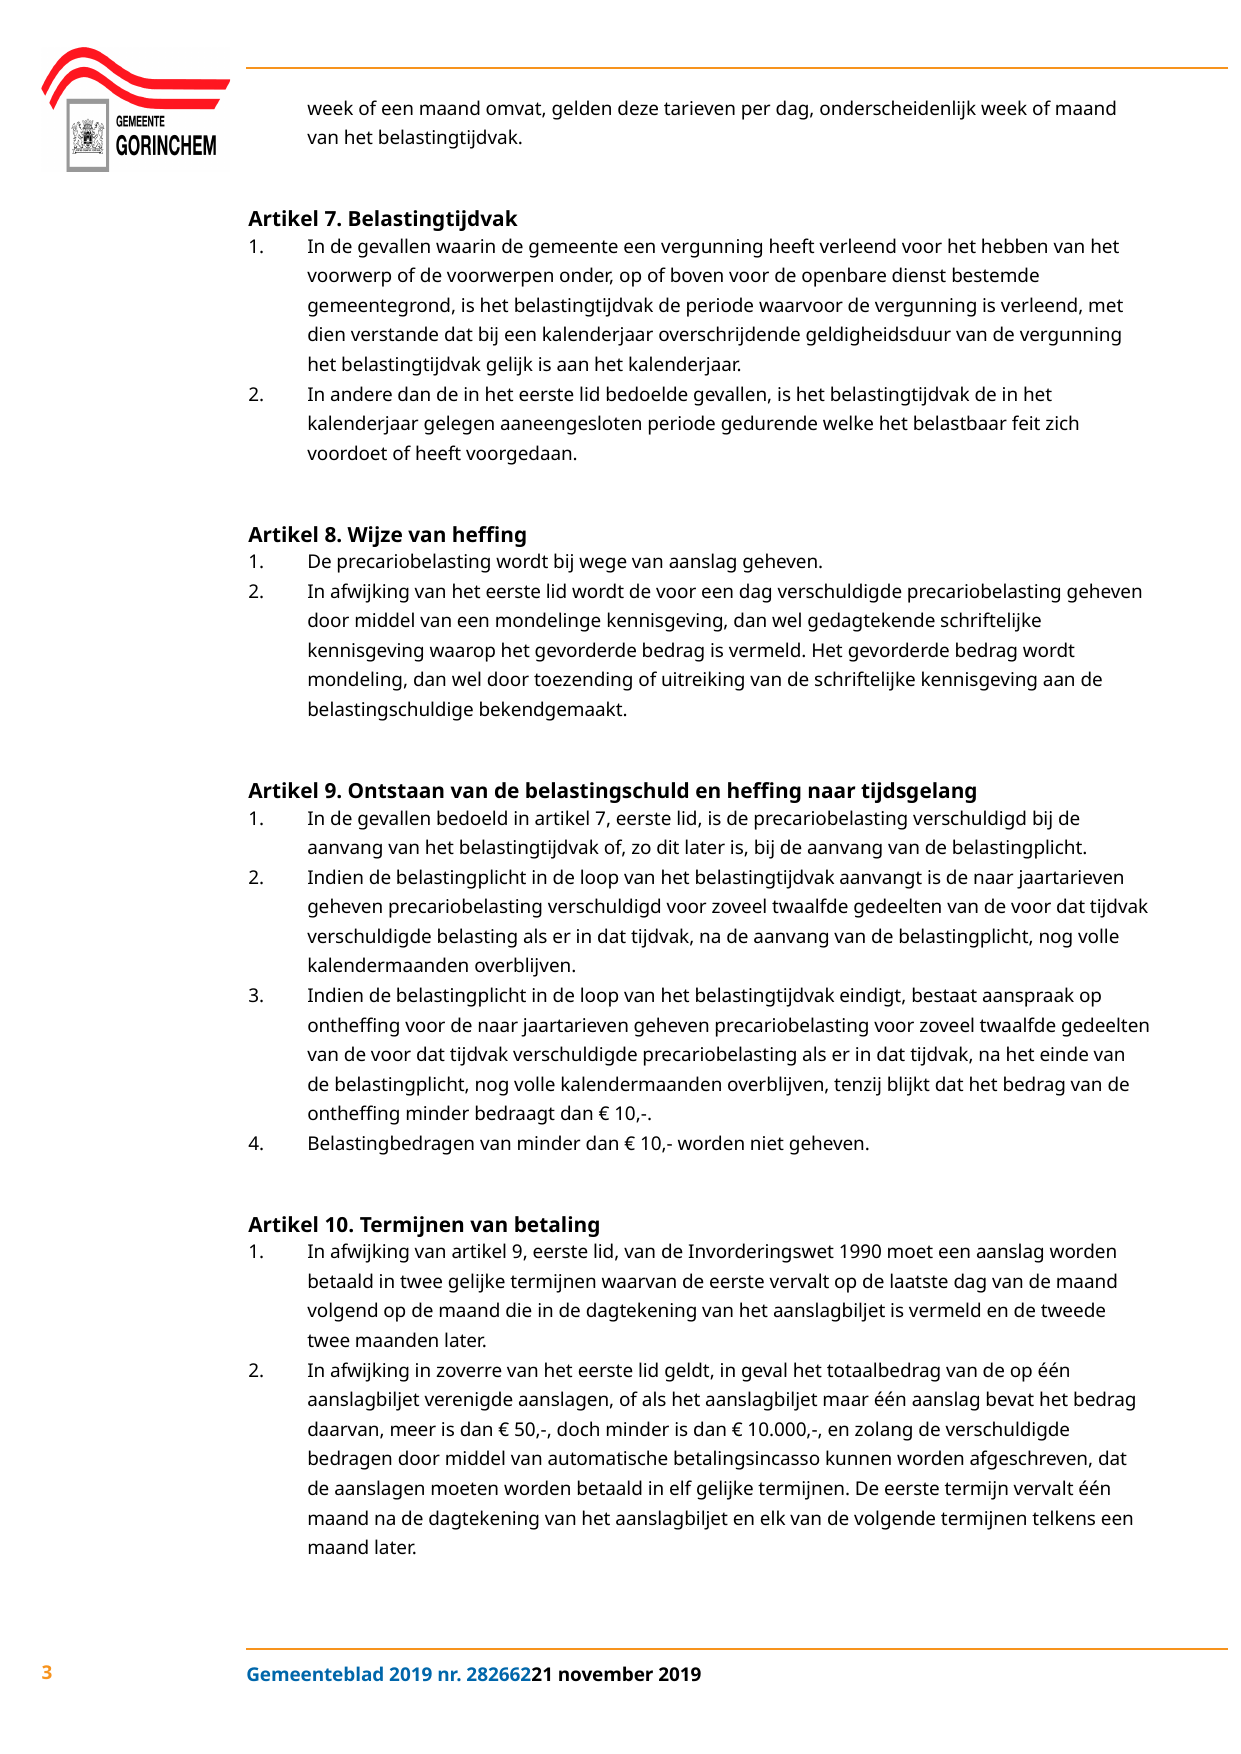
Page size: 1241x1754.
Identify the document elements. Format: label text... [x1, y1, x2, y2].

text Artikel 10. Termijnen van betaling [248, 1210, 1152, 1238]
text Artikel 8. Wijze van heffing [248, 520, 1152, 548]
list Indien de belastingplicht in de loop van het belastingtijdvak eindigt, bestaat aanspraak op ontheffing voor de naar jaartarieven geheven precariobelasting voor zoveel twaalfde gedeelten van de voor dat tijdvak verschuldigde precariobelasting als er in dat tijdvak, na het einde van de belastingplicht, nog volle kalendermaanden overblijven, tenzij blijkt dat het bedrag van de ontheffing minder bedraagt dan € 10,-. [248, 982, 1152, 1126]
list Belastingbedragen van minder dan € 10,- worden niet geheven. [248, 1130, 1152, 1156]
text Artikel 7. Belastingtijdvak [248, 204, 1152, 233]
text Artikel 9. Ontstaan van de belastingschuld en heffing naar tijdsgelang [248, 776, 1152, 805]
list In afwijking in zoverre van het eerste lid geldt, in geval het totaalbedrag van de op één aanslagbiljet verenigde aanslagen, of als het aanslagbiljet maar één aanslag bevat het bedrag daarvan, meer is dan € 50,-, doch minder is dan € 10.000,-, en zolang de verschuldigde bedragen door middel van automatische betalingsincasso kunnen worden afgeschreven, dat de aanslagen moeten worden betaald in elf gelijke termijnen. De eerste termijn vervalt één maand na de dagtekening van het aanslagbiljet en elk van de volgende termijnen telkens een maand later. [248, 1357, 1152, 1560]
list In afwijking van artikel 9, eerste lid, van de Invorderingswet 1990 moet een aanslag worden betaald in twee gelijke termijnen waarvan de eerste vervalt op de laatste dag van de maand volgend op de maand die in de dagtekening van het aanslagbiljet is vermeld en de tweede twee maanden later. [248, 1238, 1152, 1353]
list In de gevallen waarin de gemeente een vergunning heeft verleend voor het hebben van het voorwerp of de voorwerpen onder, op of boven voor de openbare dienst bestemde gemeentegrond, is het belastingtijdvak de periode waarvoor de vergunning is verleend, met dien verstande dat bij een kalenderjaar overschrijdende geldigheidsduur van de vergunning het belastingtijdvak gelijk is aan het kalenderjaar. [248, 233, 1152, 377]
list Indien de belastingplicht in de loop van het belastingtijdvak aanvangt is de naar jaartarieven geheven precariobelasting verschuldigd voor zoveel twaalfde gedeelten van de voor dat tijdvak verschuldigde belasting als er in dat tijdvak, na de aanvang van de belastingplicht, nog volle kalendermaanden overblijven. [248, 864, 1152, 978]
picture [41, 47, 231, 172]
list In de gevallen bedoeld in artikel 7, eerste lid, is de precariobelasting verschuldigd bij de aanvang van het belastingtijdvak of, zo dit later is, bij de aanvang van de belastingplicht. [248, 805, 1152, 860]
list De precariobelasting wordt bij wege van aanslag geheven. [248, 548, 1152, 574]
list week of een maand omvat, gelden deze tarieven per dag, onderscheidenlijk week of maand van het belastingtijdvak. [248, 95, 1152, 150]
list In afwijking van het eerste lid wordt de voor een dag verschuldigde precariobelasting geheven door middel van een mondelinge kennisgeving, dan wel gedagtekende schriftelijke kennisgeving waarop het gevorderde bedrag is vermeld. Het gevorderde bedrag wordt mondeling, dan wel door toezending of uitreiking van de schriftelijke kennisgeving aan de belastingschuldige bekendgemaakt. [248, 578, 1152, 722]
list In andere dan de in het eerste lid bedoelde gevallen, is het belastingtijdvak de in het kalenderjaar gelegen aaneengesloten periode gedurende welke het belastbaar feit zich voordoet of heeft voorgedaan. [248, 381, 1152, 466]
